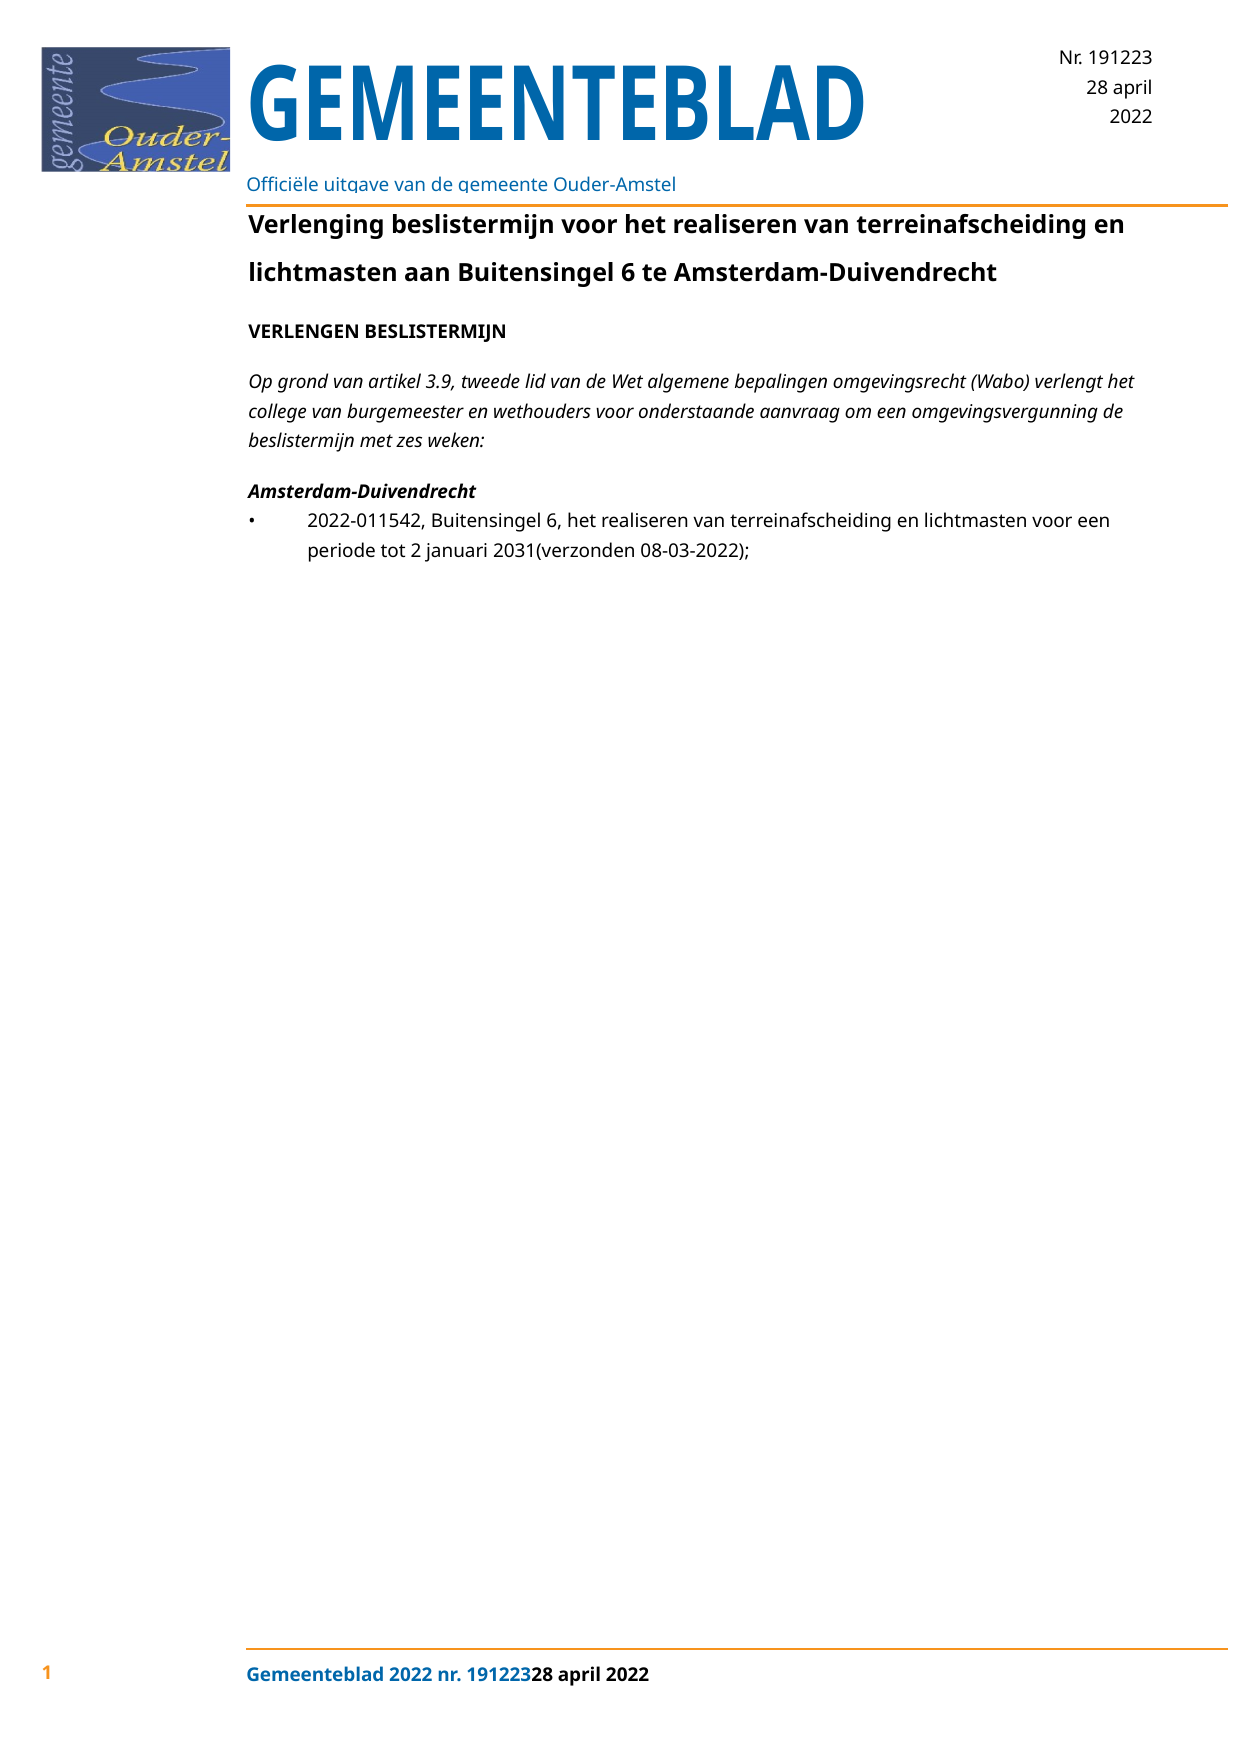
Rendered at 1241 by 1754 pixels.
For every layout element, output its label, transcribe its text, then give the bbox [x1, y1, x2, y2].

text Verlenging beslistermijn voor het realiseren van terreinafscheiding en lichtmasten aan Buitensingel 6 te Amsterdam-Duivendrecht [248, 207, 1152, 288]
text Amsterdam-Duivendrecht [248, 478, 1152, 504]
text VERLENGEN BESLISTERMIJN [248, 318, 1152, 344]
picture [41, 47, 231, 172]
list 2022-011542, Buitensingel 6, het realiseren van terreinafscheiding en lichtmasten voor een periode tot 2 januari 2031(verzonden 08-03-2022); [248, 507, 1152, 563]
text Op grond van artikel 3.9, tweede lid van de Wet algemene bepalingen omgevingsrecht (Wabo) verlengt het college van burgemeester en wethouders voor onderstaande aanvraag om een omgevingsvergunning de beslistermijn met zes weken: [248, 368, 1152, 453]
